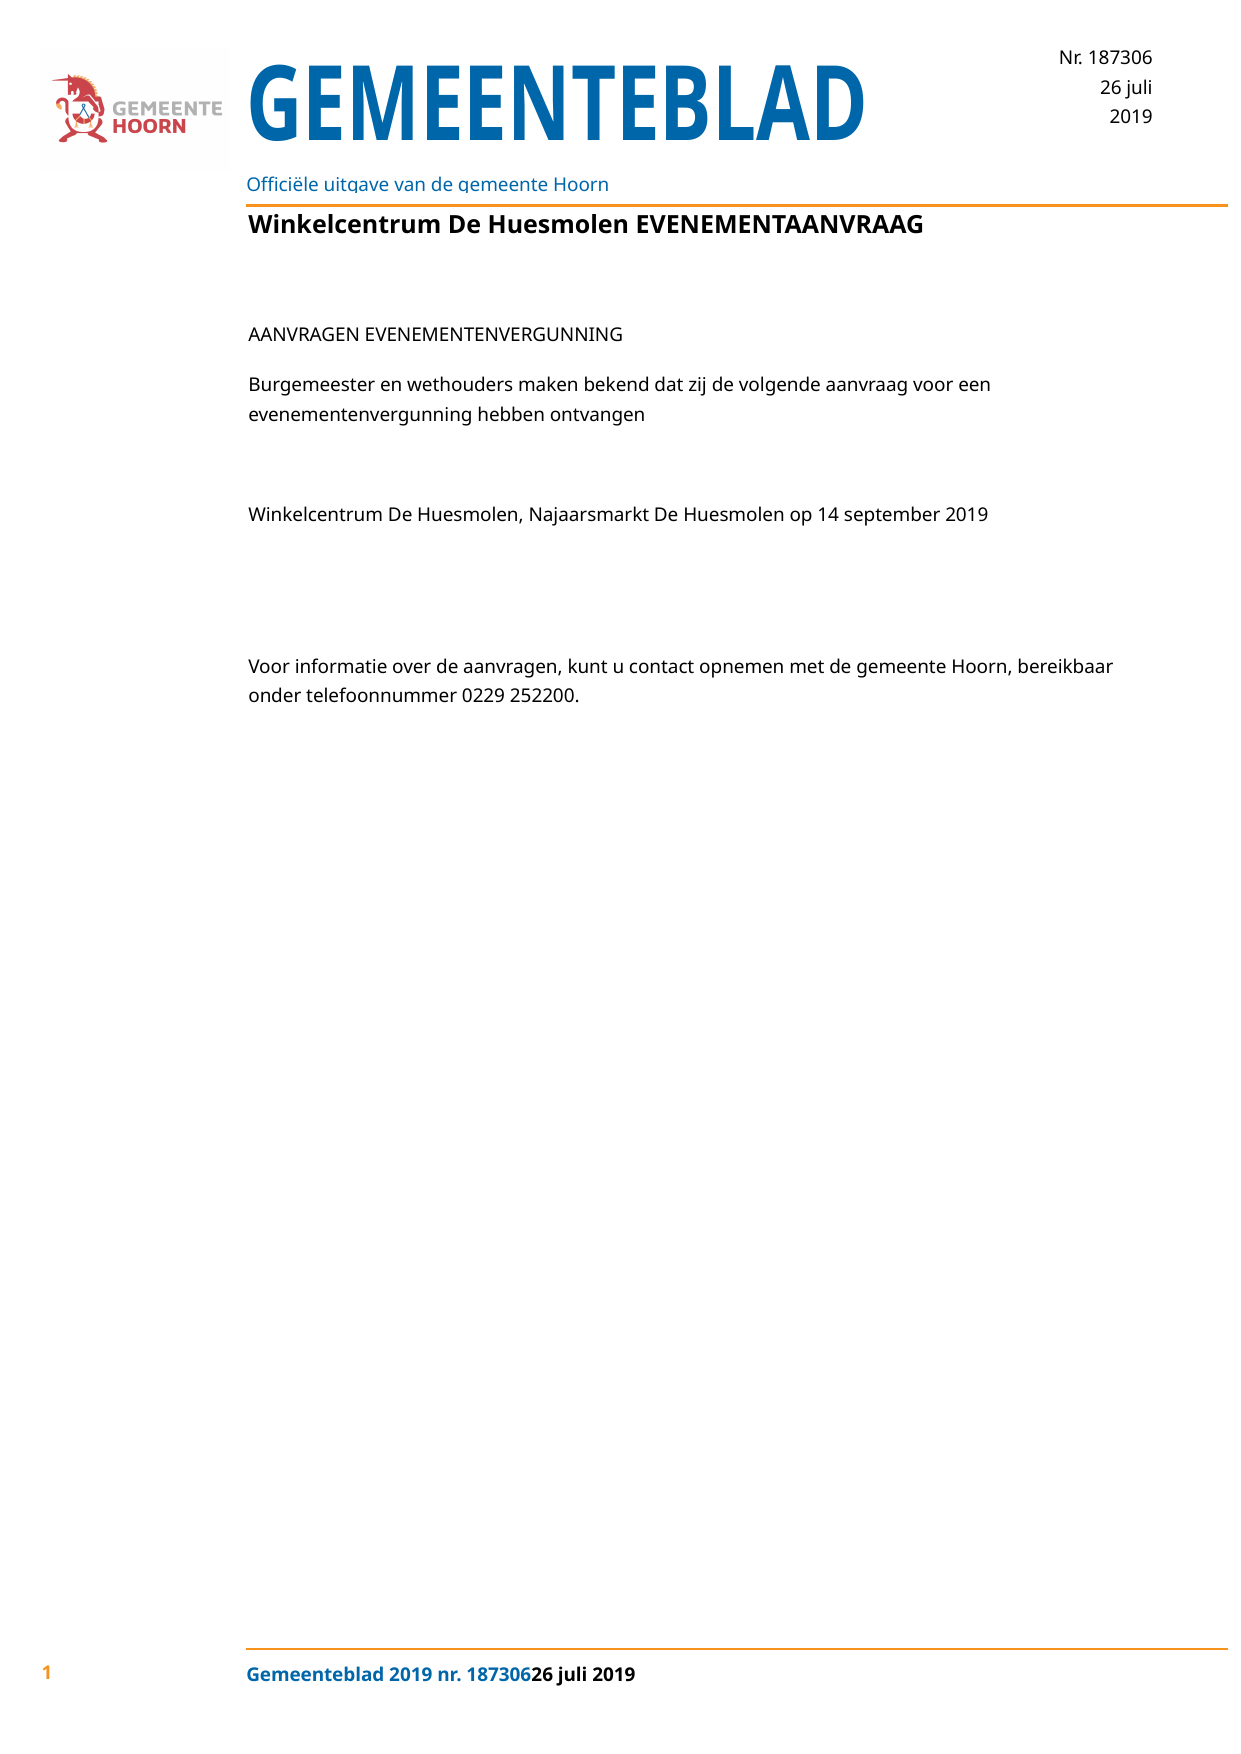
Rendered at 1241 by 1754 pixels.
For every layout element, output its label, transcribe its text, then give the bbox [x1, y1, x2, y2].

text Voor informatie over de aanvragen, kunt u contact opnemen met de gemeente Hoorn, bereikbaar onder telefoonnummer 0229 252200. [248, 653, 1152, 708]
text Burgemeester en wethouders maken bekend dat zij de volgende aanvraag voor een evenementenvergunning hebben ontvangen [248, 371, 1152, 426]
picture [41, 47, 231, 172]
text Winkelcentrum De Huesmolen, Najaarsmarkt De Huesmolen op 14 september 2019 [248, 502, 1152, 527]
text AANVRAGEN EVENEMENTENVERGUNNING [248, 321, 1152, 346]
text Winkelcentrum De Huesmolen EVENEMENTAANVRAAG [248, 207, 1152, 241]
